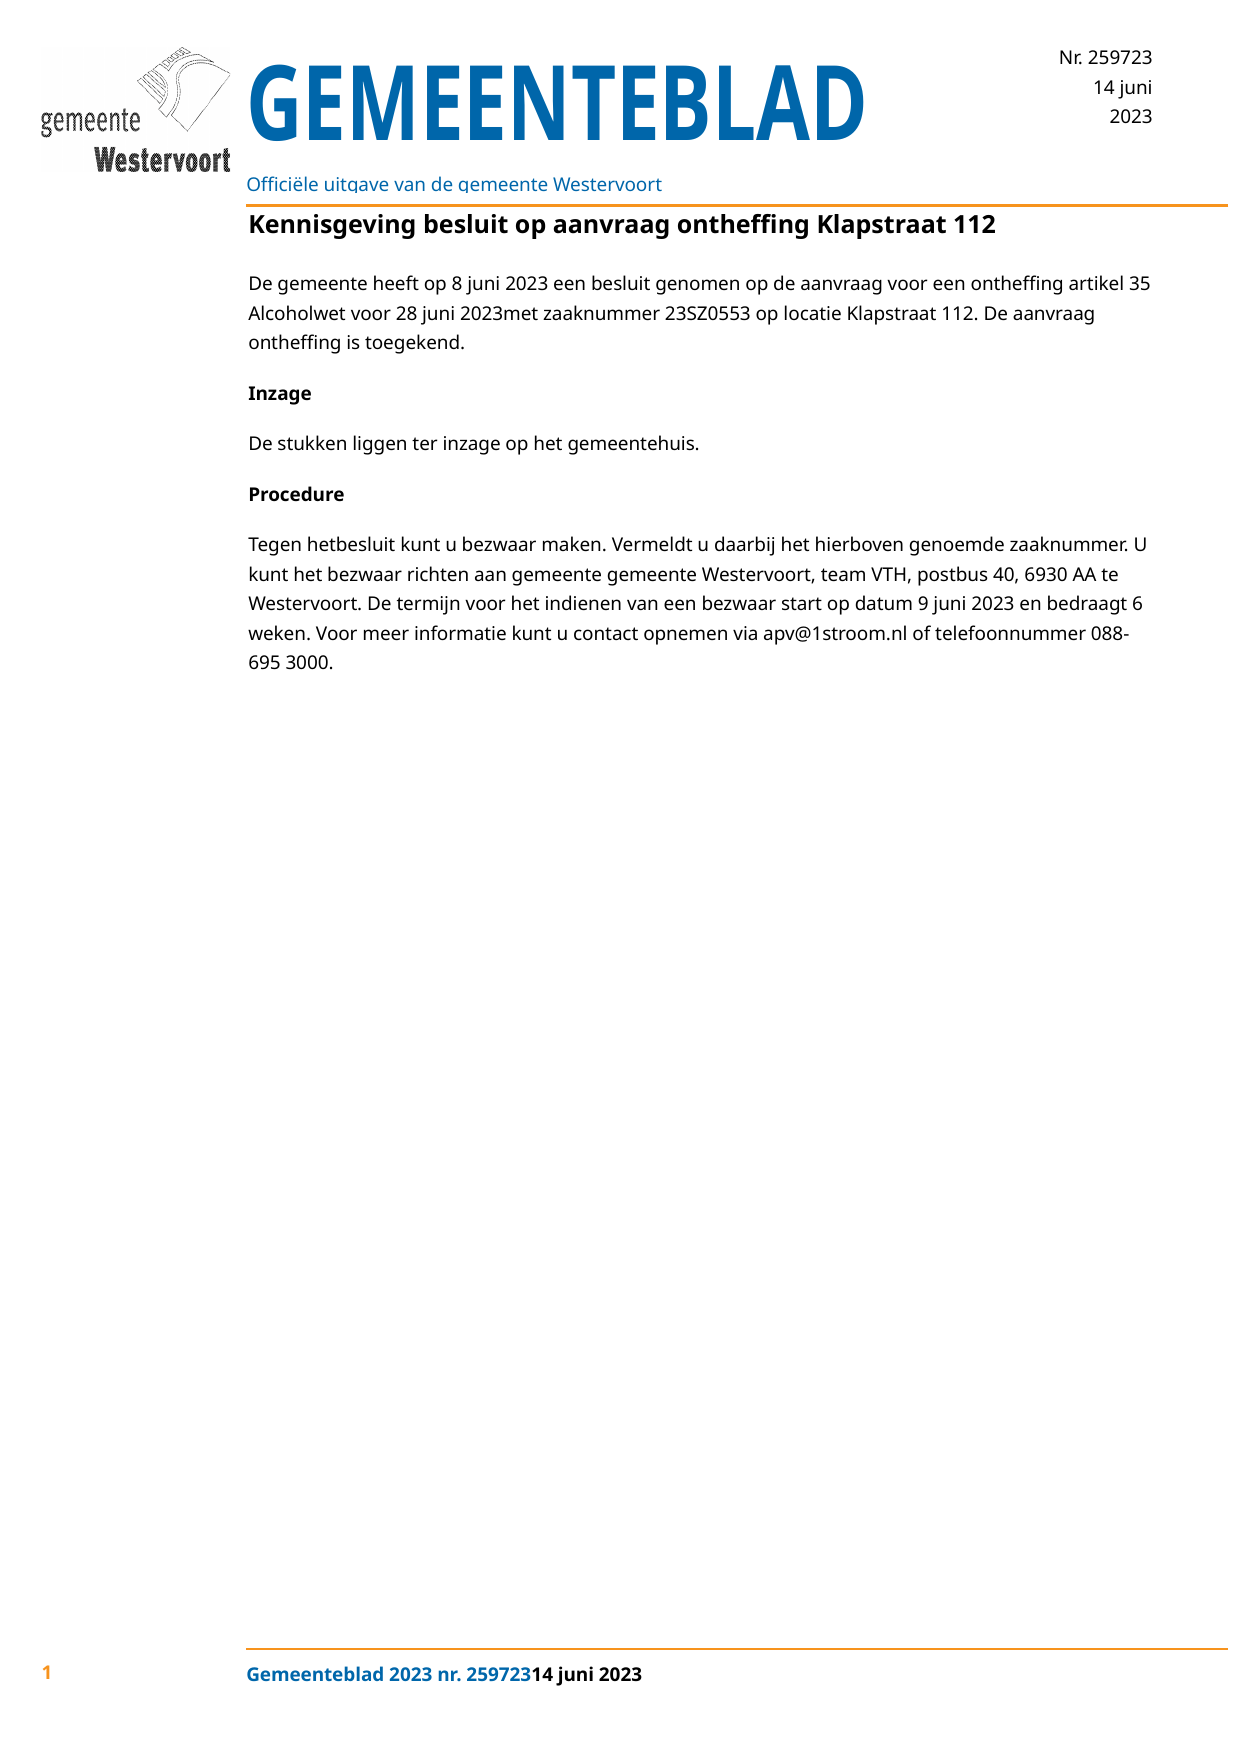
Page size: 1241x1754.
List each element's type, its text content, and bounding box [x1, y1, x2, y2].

text Procedure [248, 481, 1152, 506]
picture [41, 47, 231, 172]
text Inzage [248, 380, 1152, 406]
text Tegen hetbesluit kunt u bezwaar maken. Vermeldt u daarbij het hierboven genoemde zaaknummer. U kunt het bezwaar richten aan gemeente gemeente Westervoort, team VTH, postbus 40, 6930 AA te Westervoort. De termijn voor het indienen van een bezwaar start op datum 9 juni 2023 en bedraagt 6 weken. Voor meer informatie kunt u contact opnemen via apv@1stroom.nl of telefoonnummer 088-695 3000. [248, 531, 1152, 675]
text De gemeente heeft op 8 juni 2023 een besluit genomen op de aanvraag voor een ontheffing artikel 35 Alcoholwet voor 28 juni 2023met zaaknummer 23SZ0553 op locatie Klapstraat 112. De aanvraag ontheffing is toegekend. [248, 270, 1152, 355]
text Kennisgeving besluit op aanvraag ontheffing Klapstraat 112 [248, 207, 1152, 241]
text De stukken liggen ter inzage op het gemeentehuis. [248, 430, 1152, 456]
